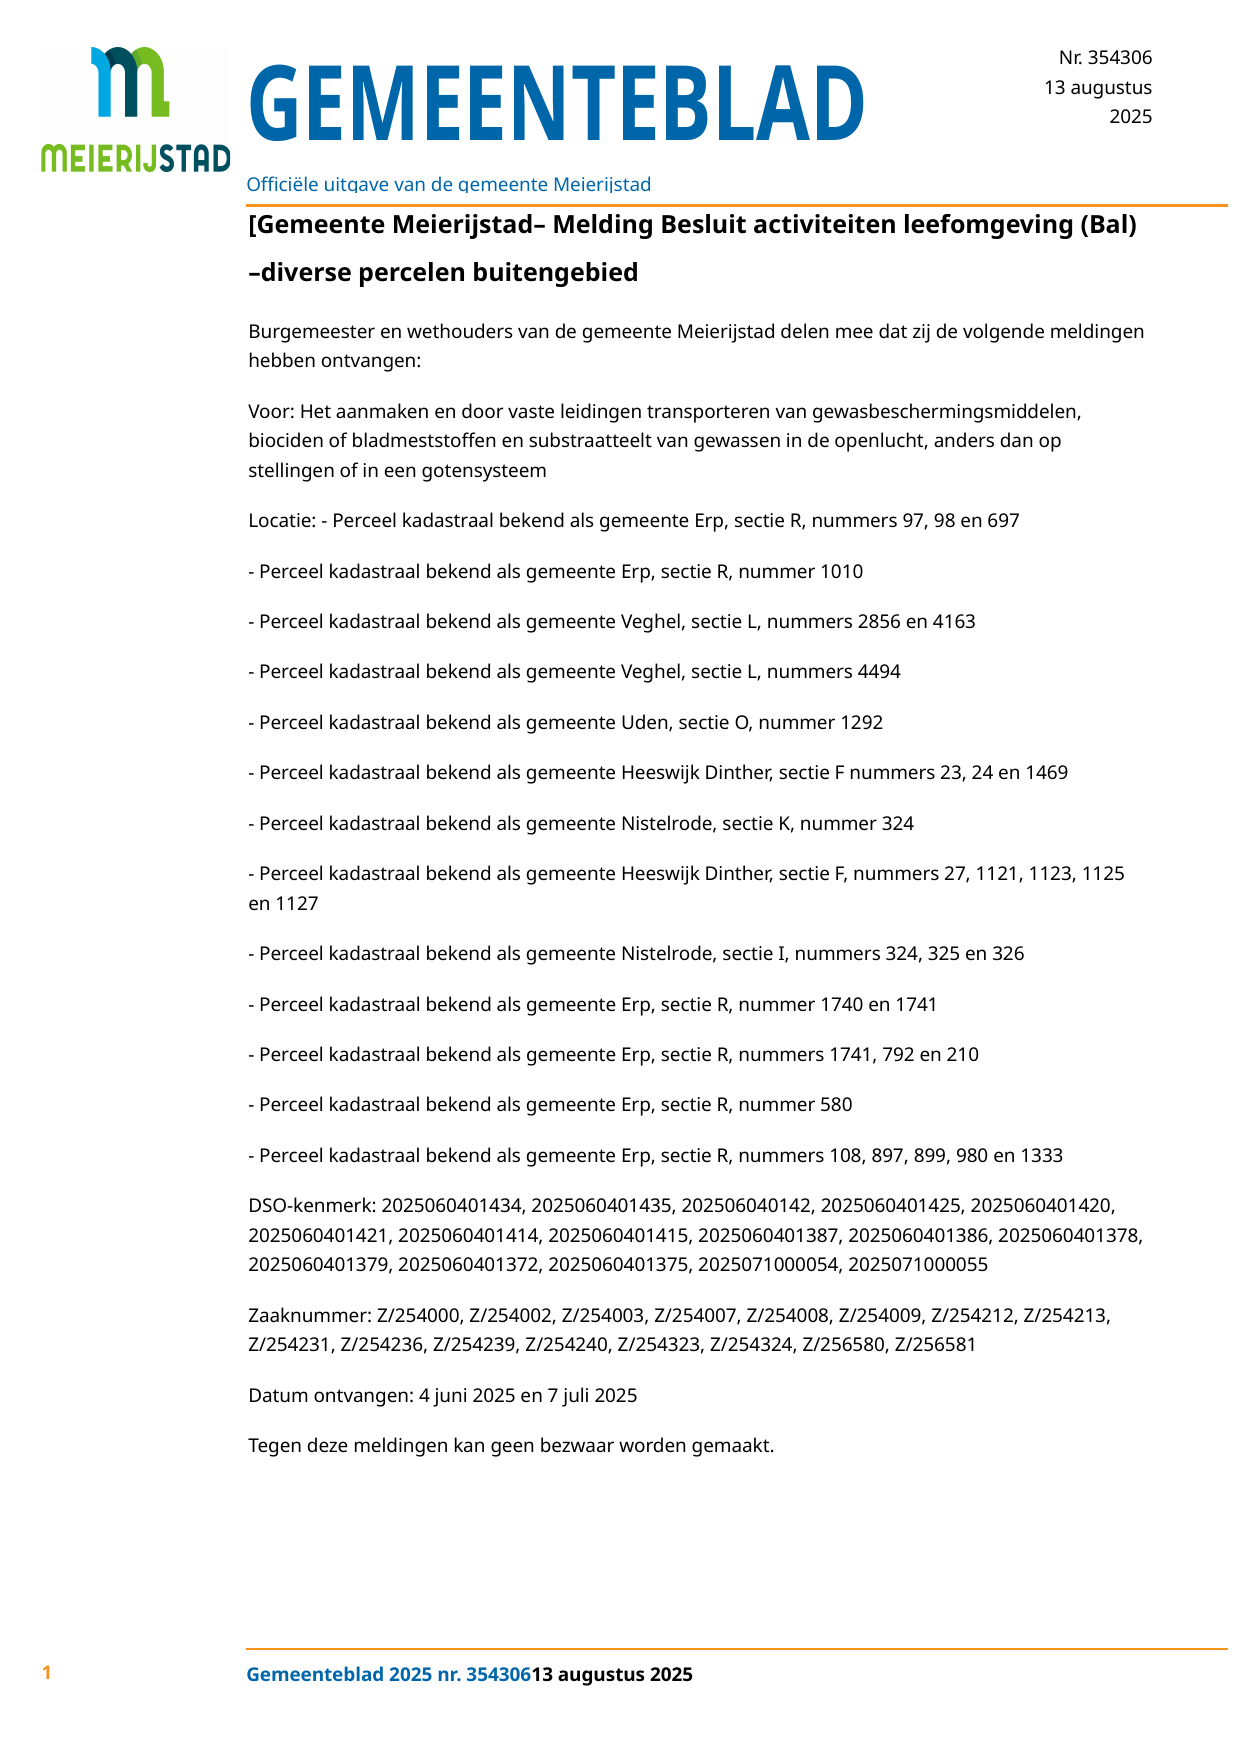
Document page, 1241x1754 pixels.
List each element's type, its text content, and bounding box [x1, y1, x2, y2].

text Burgemeester en wethouders van de gemeente Meierijstad delen mee dat zij de volgende meldingen hebben ontvangen: [248, 318, 1152, 373]
text - Perceel kadastraal bekend als gemeente Veghel, sectie L, nummers 2856 en 4163 [248, 608, 1152, 634]
text - Perceel kadastraal bekend als gemeente Erp, sectie R, nummers 108, 897, 899, 980 en 1333 [248, 1142, 1152, 1168]
text - Perceel kadastraal bekend als gemeente Erp, sectie R, nummer 1010 [248, 558, 1152, 584]
text - Perceel kadastraal bekend als gemeente Heeswijk Dinther, sectie F nummers 23, 24 en 1469 [248, 759, 1152, 785]
picture [41, 47, 231, 172]
text Voor: Het aanmaken en door vaste leidingen transporteren van gewasbeschermingsmiddelen, biociden of bladmeststoffen en substraatteelt van gewassen in de openlucht, anders dan op stellingen of in een gotensysteem [248, 398, 1152, 483]
text Locatie: - Perceel kadastraal bekend als gemeente Erp, sectie R, nummers 97, 98 en 697 [248, 507, 1152, 533]
text - Perceel kadastraal bekend als gemeente Veghel, sectie L, nummers 4494 [248, 659, 1152, 684]
text - Perceel kadastraal bekend als gemeente Heeswijk Dinther, sectie F, nummers 27, 1121, 1123, 1125 en 1127 [248, 860, 1152, 916]
text Tegen deze meldingen kan geen bezwaar worden gemaakt. [248, 1432, 1152, 1458]
text - Perceel kadastraal bekend als gemeente Nistelrode, sectie I, nummers 324, 325 en 326 [248, 940, 1152, 966]
text - Perceel kadastraal bekend als gemeente Nistelrode, sectie K, nummer 324 [248, 810, 1152, 836]
text - Perceel kadastraal bekend als gemeente Uden, sectie O, nummer 1292 [248, 709, 1152, 735]
text Zaaknummer: Z/254000, Z/254002, Z/254003, Z/254007, Z/254008, Z/254009, Z/254212, Z/254213, Z/254231, Z/254236, Z/254239, Z/254240, Z/254323, Z/254324, Z/256580, Z/256581 [248, 1302, 1152, 1357]
text - Perceel kadastraal bekend als gemeente Erp, sectie R, nummer 580 [248, 1092, 1152, 1117]
text - Perceel kadastraal bekend als gemeente Erp, sectie R, nummer 1740 en 1741 [248, 991, 1152, 1017]
text DSO-kenmerk: 2025060401434, 2025060401435, 202506040142, 2025060401425, 2025060401420, 2025060401421, 2025060401414, 2025060401415, 2025060401387, 2025060401386, 2025060401378, 2025060401379, 2025060401372, 2025060401375, 2025071000054, 2025071000055 [248, 1192, 1152, 1277]
text Datum ontvangen: 4 juni 2025 en 7 juli 2025 [248, 1382, 1152, 1408]
text [Gemeente Meierijstad– Melding Besluit activiteiten leefomgeving (Bal) –diverse percelen buitengebied [248, 207, 1152, 288]
text - Perceel kadastraal bekend als gemeente Erp, sectie R, nummers 1741, 792 en 210 [248, 1041, 1152, 1067]
